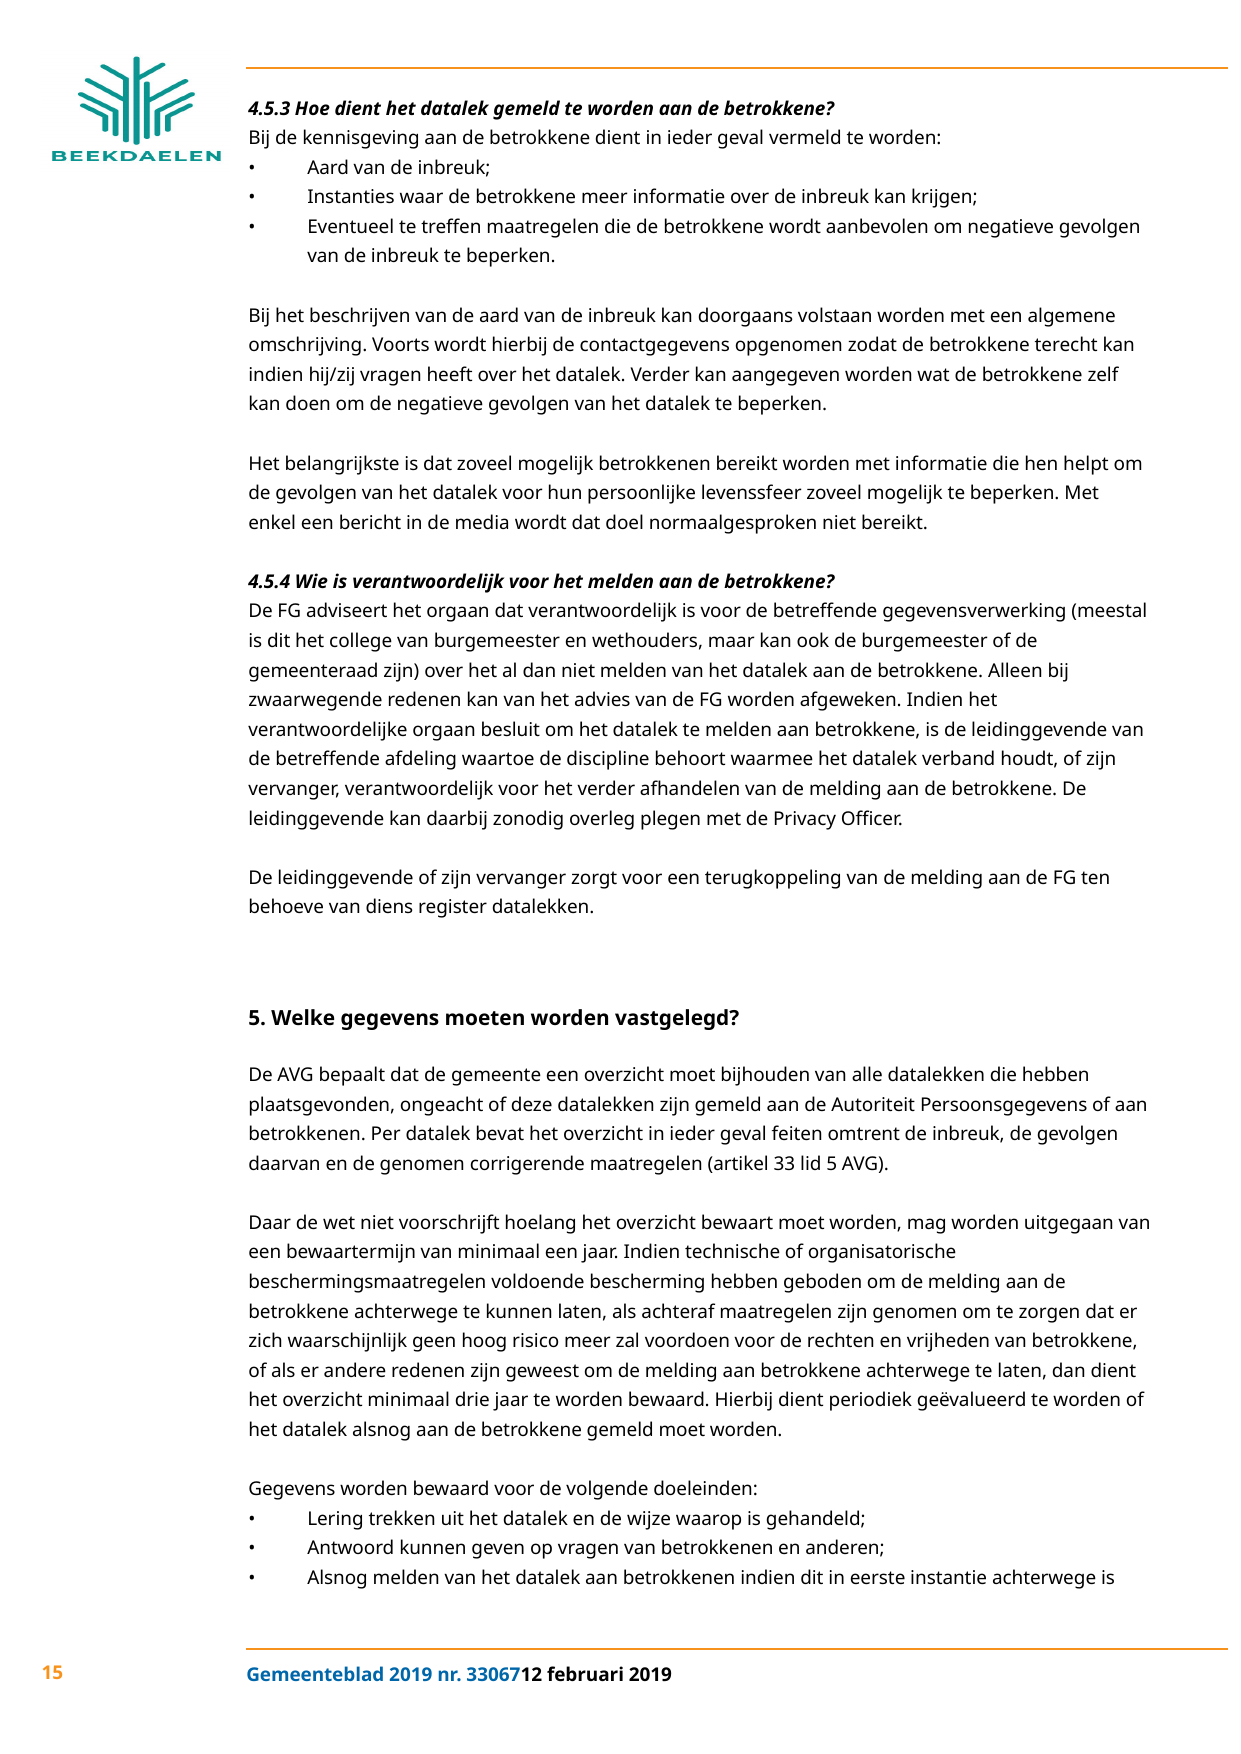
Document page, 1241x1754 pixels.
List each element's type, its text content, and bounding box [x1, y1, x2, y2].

list Eventueel te treffen maatregelen die de betrokkene wordt aanbevolen om negatieve gevolgen van de inbreuk te beperken. [248, 213, 1152, 268]
text 4.5.4 Wie is verantwoordelijk voor het melden aan de betrokkene? [248, 568, 1152, 594]
text Gegevens worden bewaard voor de volgende doeleinden: [248, 1475, 1152, 1501]
text Bij de kennisgeving aan de betrokkene dient in ieder geval vermeld te worden: [248, 124, 1152, 150]
list Lering trekken uit het datalek en de wijze waarop is gehandeld; [248, 1505, 1152, 1531]
list Aard van de inbreuk; [248, 154, 1152, 180]
picture [41, 47, 231, 172]
list Antwoord kunnen geven op vragen van betrokkenen en anderen; [248, 1534, 1152, 1560]
text 5. Welke gegevens moeten worden vastgelegd? [248, 1003, 1152, 1032]
text Bij het beschrijven van de aard van de inbreuk kan doorgaans volstaan worden met een algemene omschrijving. Voorts wordt hierbij de contactgegevens opgenomen zodat de betrokkene terecht kan indien hij/zij vragen heeft over het datalek. Verder kan aangegeven worden wat de betrokkene zelf kan doen om de negatieve gevolgen van het datalek te beperken. [248, 302, 1152, 416]
text De FG adviseert het orgaan dat verantwoordelijk is voor de betreffende gegevensverwerking (meestal is dit het college van burgemeester en wethouders, maar kan ook de burgemeester of de gemeenteraad zijn) over het al dan niet melden van het datalek aan de betrokkene. Alleen bij zwaarwegende redenen kan van het advies van de FG worden afgeweken. Indien het verantwoordelijke orgaan besluit om het datalek te melden aan betrokkene, is de leidinggevende van de betreffende afdeling waartoe de discipline behoort waarmee het datalek verband houdt, of zijn vervanger, verantwoordelijk voor het verder afhandelen van de melding aan de betrokkene. De leidinggevende kan daarbij zonodig overleg plegen met de Privacy Officer. [248, 598, 1152, 831]
text 4.5.3 Hoe dient het datalek gemeld te worden aan de betrokkene? [248, 95, 1152, 121]
text Daar de wet niet voorschrijft hoelang het overzicht bewaart moet worden, mag worden uitgegaan van een bewaartermijn van minimaal een jaar. Indien technische of organisatorische beschermingsmaatregelen voldoende bescherming hebben geboden om de melding aan de betrokkene achterwege te kunnen laten, als achteraf maatregelen zijn genomen om te zorgen dat er zich waarschijnlijk geen hoog risico meer zal voordoen voor de rechten en vrijheden van betrokkene, of als er andere redenen zijn geweest om de melding aan betrokkene achterwege te laten, dan dient het overzicht minimaal drie jaar te worden bewaard. Hierbij dient periodiek geëvalueerd te worden of het datalek alsnog aan de betrokkene gemeld moet worden. [248, 1209, 1152, 1442]
text De leidinggevende of zijn vervanger zorgt voor een terugkoppeling van de melding aan de FG ten behoeve van diens register datalekken. [248, 864, 1152, 919]
text Het belangrijkste is dat zoveel mogelijk betrokkenen bereikt worden met informatie die hen helpt om de gevolgen van het datalek voor hun persoonlijke levenssfeer zoveel mogelijk te beperken. Met enkel een bericht in de media wordt dat doel normaalgesproken niet bereikt. [248, 450, 1152, 535]
list Alsnog melden van het datalek aan betrokkenen indien dit in eerste instantie achterwege is [248, 1564, 1152, 1590]
list Instanties waar de betrokkene meer informatie over de inbreuk kan krijgen; [248, 183, 1152, 209]
text De AVG bepaalt dat de gemeente een overzicht moet bijhouden van alle datalekken die hebben plaatsgevonden, ongeacht of deze datalekken zijn gemeld aan de Autoriteit Persoonsgegevens of aan betrokkenen. Per datalek bevat het overzicht in ieder geval feiten omtrent de inbreuk, de gevolgen daarvan en de genomen corrigerende maatregelen (artikel 33 lid 5 AVG). [248, 1061, 1152, 1176]
